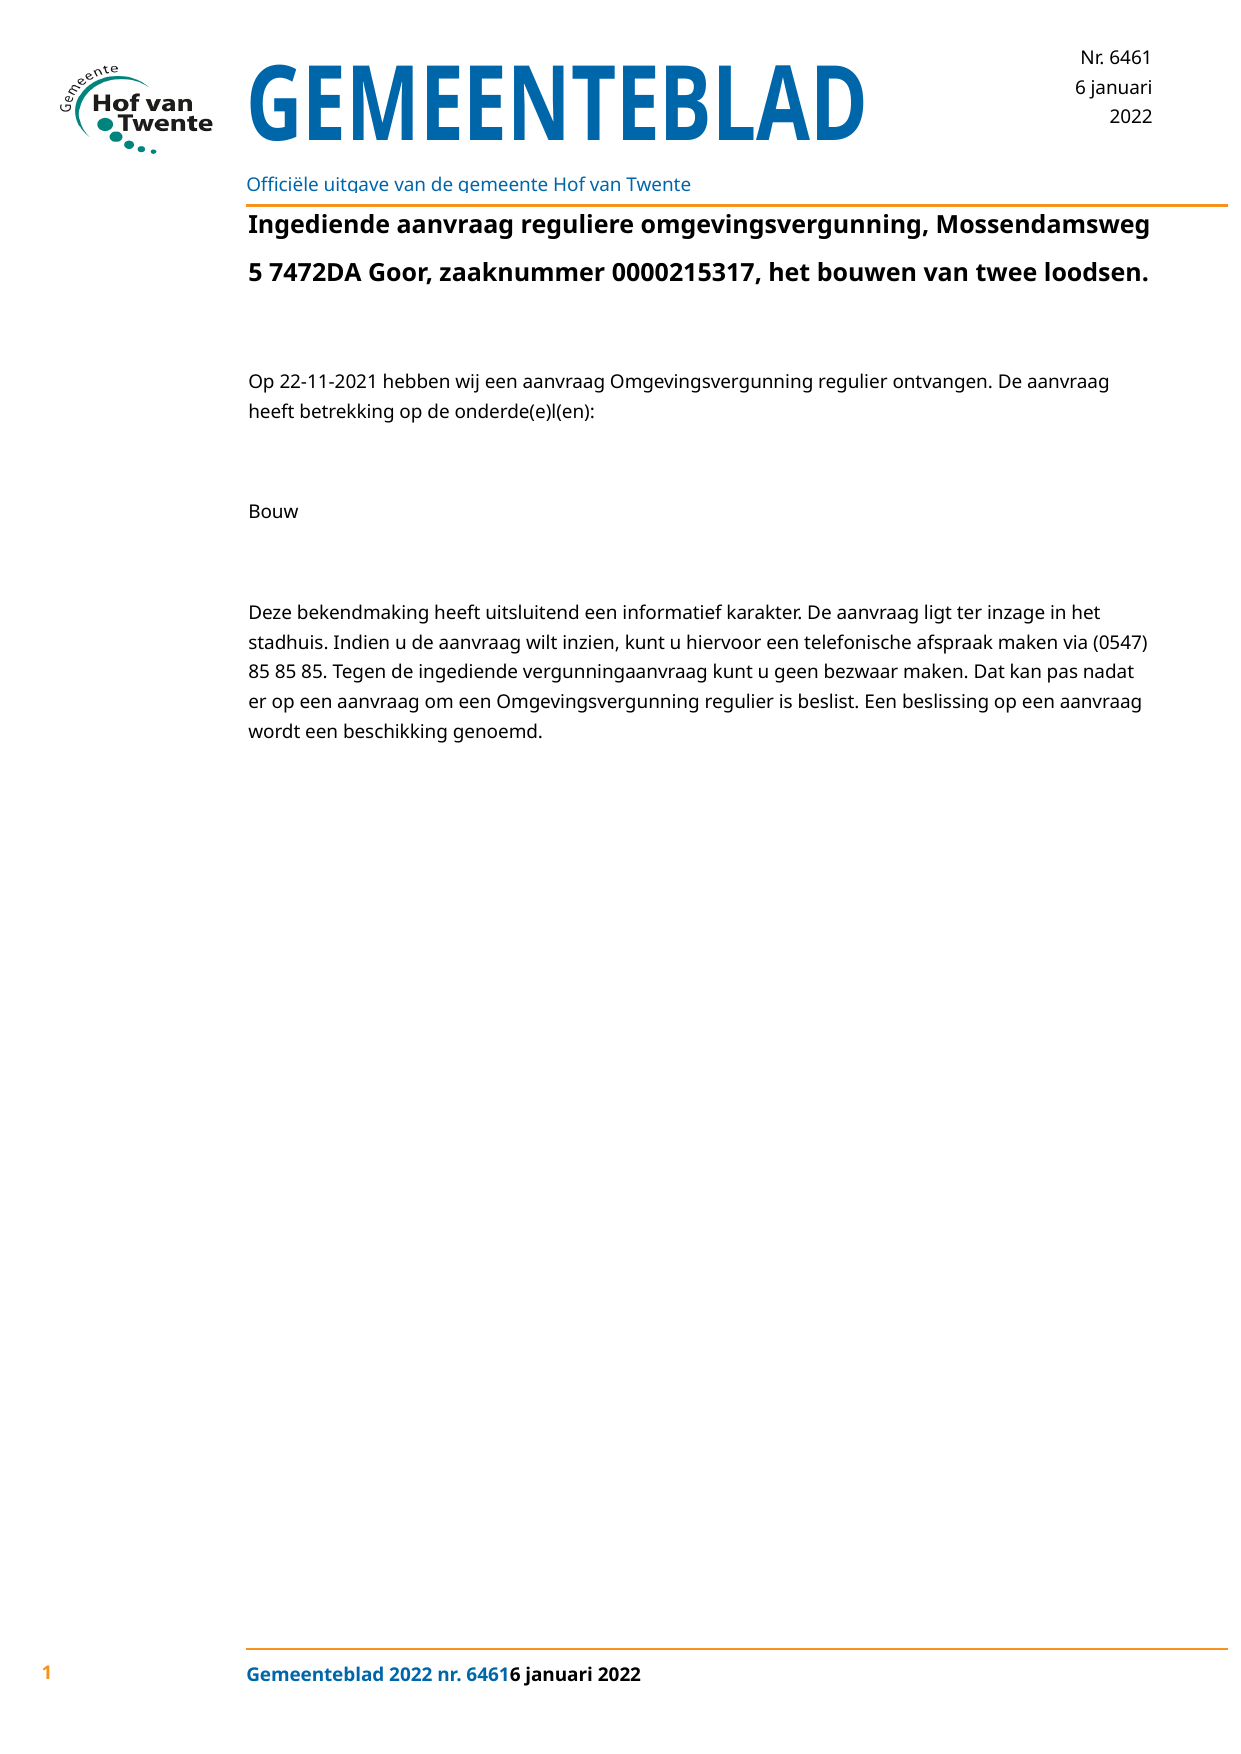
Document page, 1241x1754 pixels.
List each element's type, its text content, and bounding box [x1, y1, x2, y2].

picture [41, 47, 231, 172]
text Bouw [248, 499, 1152, 524]
text Deze bekendmaking heeft uitsluitend een informatief karakter. De aanvraag ligt ter inzage in het stadhuis. Indien u de aanvraag wilt inzien, kunt u hiervoor een telefonische afspraak maken via (0547) 85 85 85. Tegen de ingediende vergunningaanvraag kunt u geen bezwaar maken. Dat kan pas nadat er op een aanvraag om een Omgevingsvergunning regulier is beslist. Een beslissing op een aanvraag wordt een beschikking genoemd. [248, 599, 1152, 744]
text Op 22-11-2021 hebben wij een aanvraag Omgevingsvergunning regulier ontvangen. De aanvraag heeft betrekking op de onderde(e)l(en): [248, 368, 1152, 424]
text Ingediende aanvraag reguliere omgevingsvergunning, Mossendamsweg 5 7472DA Goor, zaaknummer 0000215317, het bouwen van twee loodsen. [248, 207, 1152, 288]
